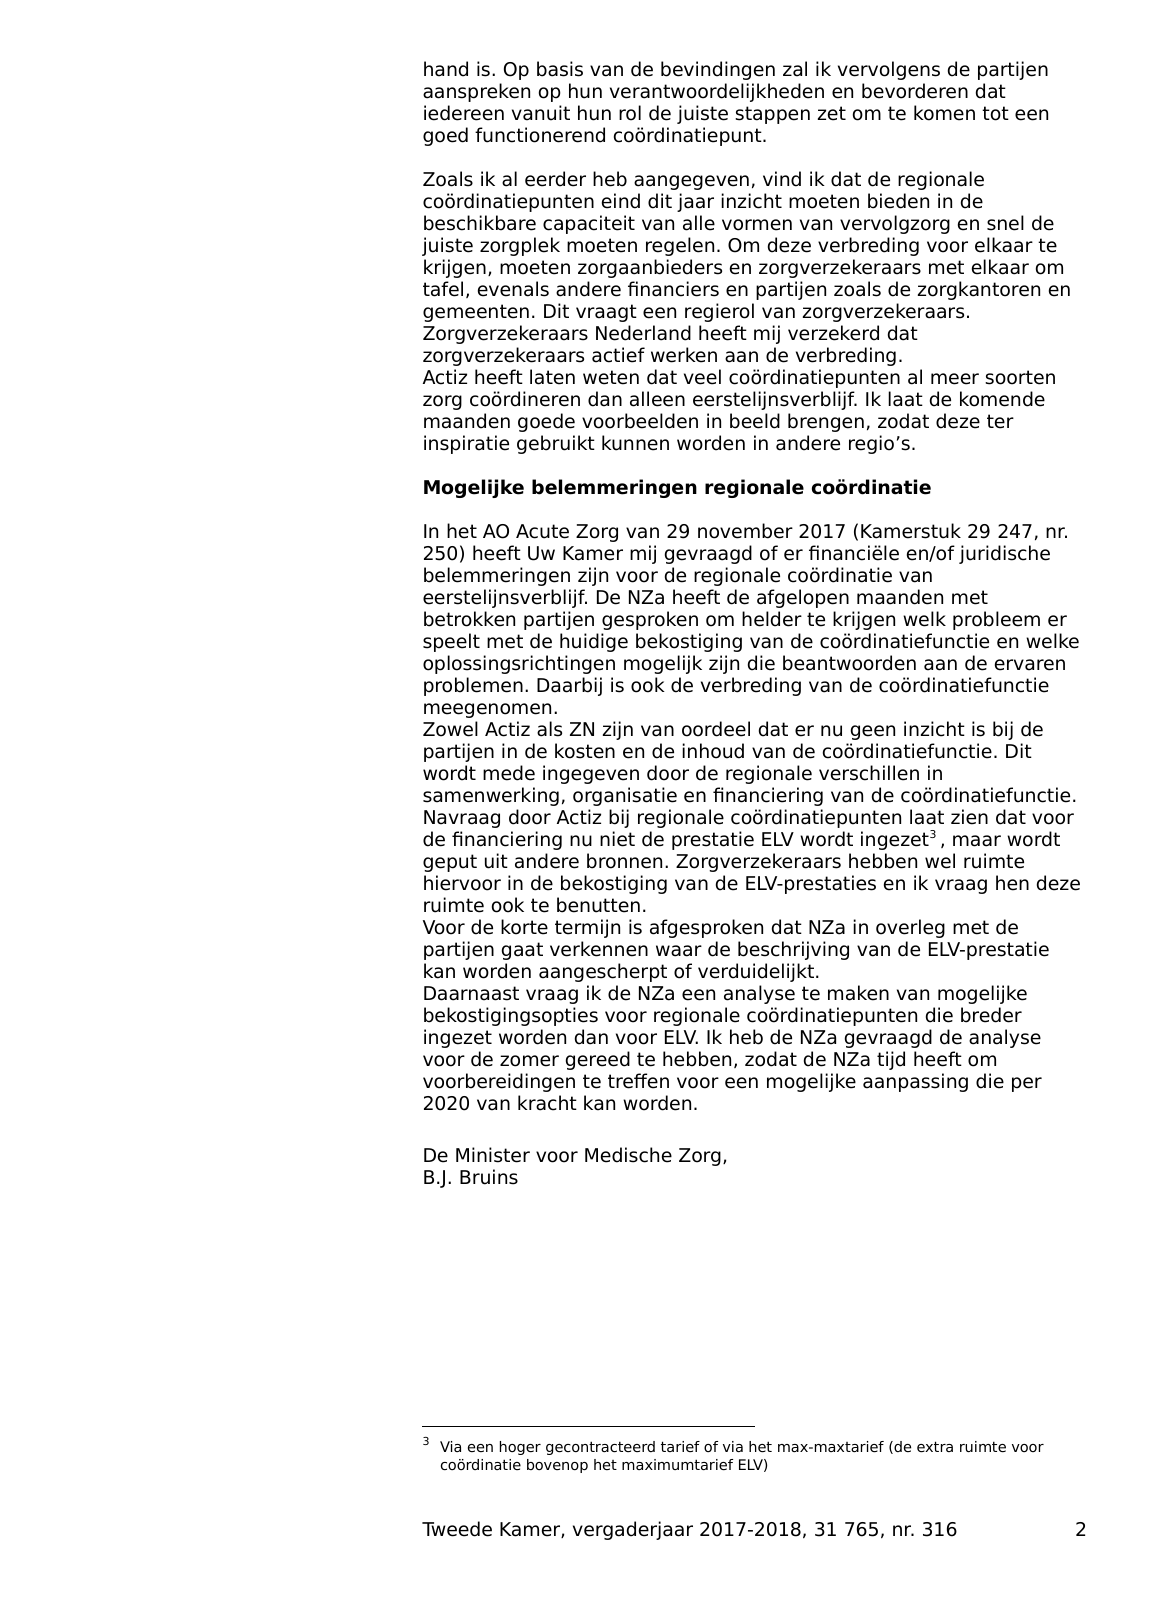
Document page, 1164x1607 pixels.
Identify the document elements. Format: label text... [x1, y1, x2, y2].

text Zowel Actiz als ZN zijn van oordeel dat er nu geen inzicht is bij de partijen in de kosten en de inhoud van de coördinatiefunctie. Dit wordt mede ingegeven door de regionale verschillen in samenwerking, organisatie en financiering van de coördinatiefunctie. Navraag door Actiz bij regionale coördinatiepunten laat zien dat voor de financiering nu niet de prestatie ELV wordt ingezet, maar wordt geput uit andere bronnen. Zorgverzekeraars hebben wel ruimte hiervoor in de bekostiging van de ELV-prestaties en ik vraag hen deze ruimte ook te benutten. [422, 719, 1087, 917]
subtitle Mogelijke belemmeringen regionale coördinatie [422, 477, 1087, 499]
text De Minister voor Medische Zorg, B.J. Bruins [422, 1145, 1087, 1189]
text Daarnaast vraag ik de NZa een analyse te maken van mogelijke bekostigingsopties voor regionale coördinatiepunten die breder ingezet worden dan voor ELV. Ik heb de NZa gevraagd de analyse voor de zomer gereed te hebben, zodat de NZa tijd heeft om voorbereidingen te treffen voor een mogelijke aanpassing die per 2020 van kracht kan worden. [422, 983, 1087, 1115]
text hand is. Op basis van de bevindingen zal ik vervolgens de partijen aanspreken op hun verantwoordelijkheden en bevorderen dat iedereen vanuit hun rol de juiste stappen zet om te komen tot een goed functionerend coördinatiepunt. [422, 59, 1087, 147]
text Zoals ik al eerder heb aangegeven, vind ik dat de regionale coördinatiepunten eind dit jaar inzicht moeten bieden in de beschikbare capaciteit van alle vormen van vervolgzorg en snel de juiste zorgplek moeten regelen. Om deze verbreding voor elkaar te krijgen, moeten zorgaanbieders en zorgverzekeraars met elkaar om tafel, evenals andere financiers en partijen zoals de zorgkantoren en gemeenten. Dit vraagt een regierol van zorgverzekeraars. Zorgverzekeraars Nederland heeft mij verzekerd dat zorgverzekeraars actief werken aan de verbreding. [422, 169, 1087, 367]
text Voor de korte termijn is afgesproken dat NZa in overleg met de partijen gaat verkennen waar de beschrijving van de ELV-prestatie kan worden aangescherpt of verduidelijkt. [422, 917, 1087, 983]
text Via een hoger gecontracteerd tarief of via het max-maxtarief (de extra ruimte voor coördinatie bovenop het maximumtarief ELV) [422, 1435, 1087, 1474]
text Actiz heeft laten weten dat veel coördinatiepunten al meer soorten zorg coördineren dan alleen eerstelijnsverblijf. Ik laat de komende maanden goede voorbeelden in beeld brengen, zodat deze ter inspiratie gebruikt kunnen worden in andere regio’s. [422, 367, 1087, 455]
text In het AO Acute Zorg van 29 november 2017 (Kamerstuk 29 247, nr. 250) heeft Uw Kamer mij gevraagd of er financiële en/of juridische belemmeringen zijn voor de regionale coördinatie van eerstelijnsverblijf. De NZa heeft de afgelopen maanden met betrokken partijen gesproken om helder te krijgen welk probleem er speelt met de huidige bekostiging van de coördinatiefunctie en welke oplossingsrichtingen mogelijk zijn die beantwoorden aan de ervaren problemen. Daarbij is ook de verbreding van de coördinatiefunctie meegenomen. [422, 521, 1087, 719]
